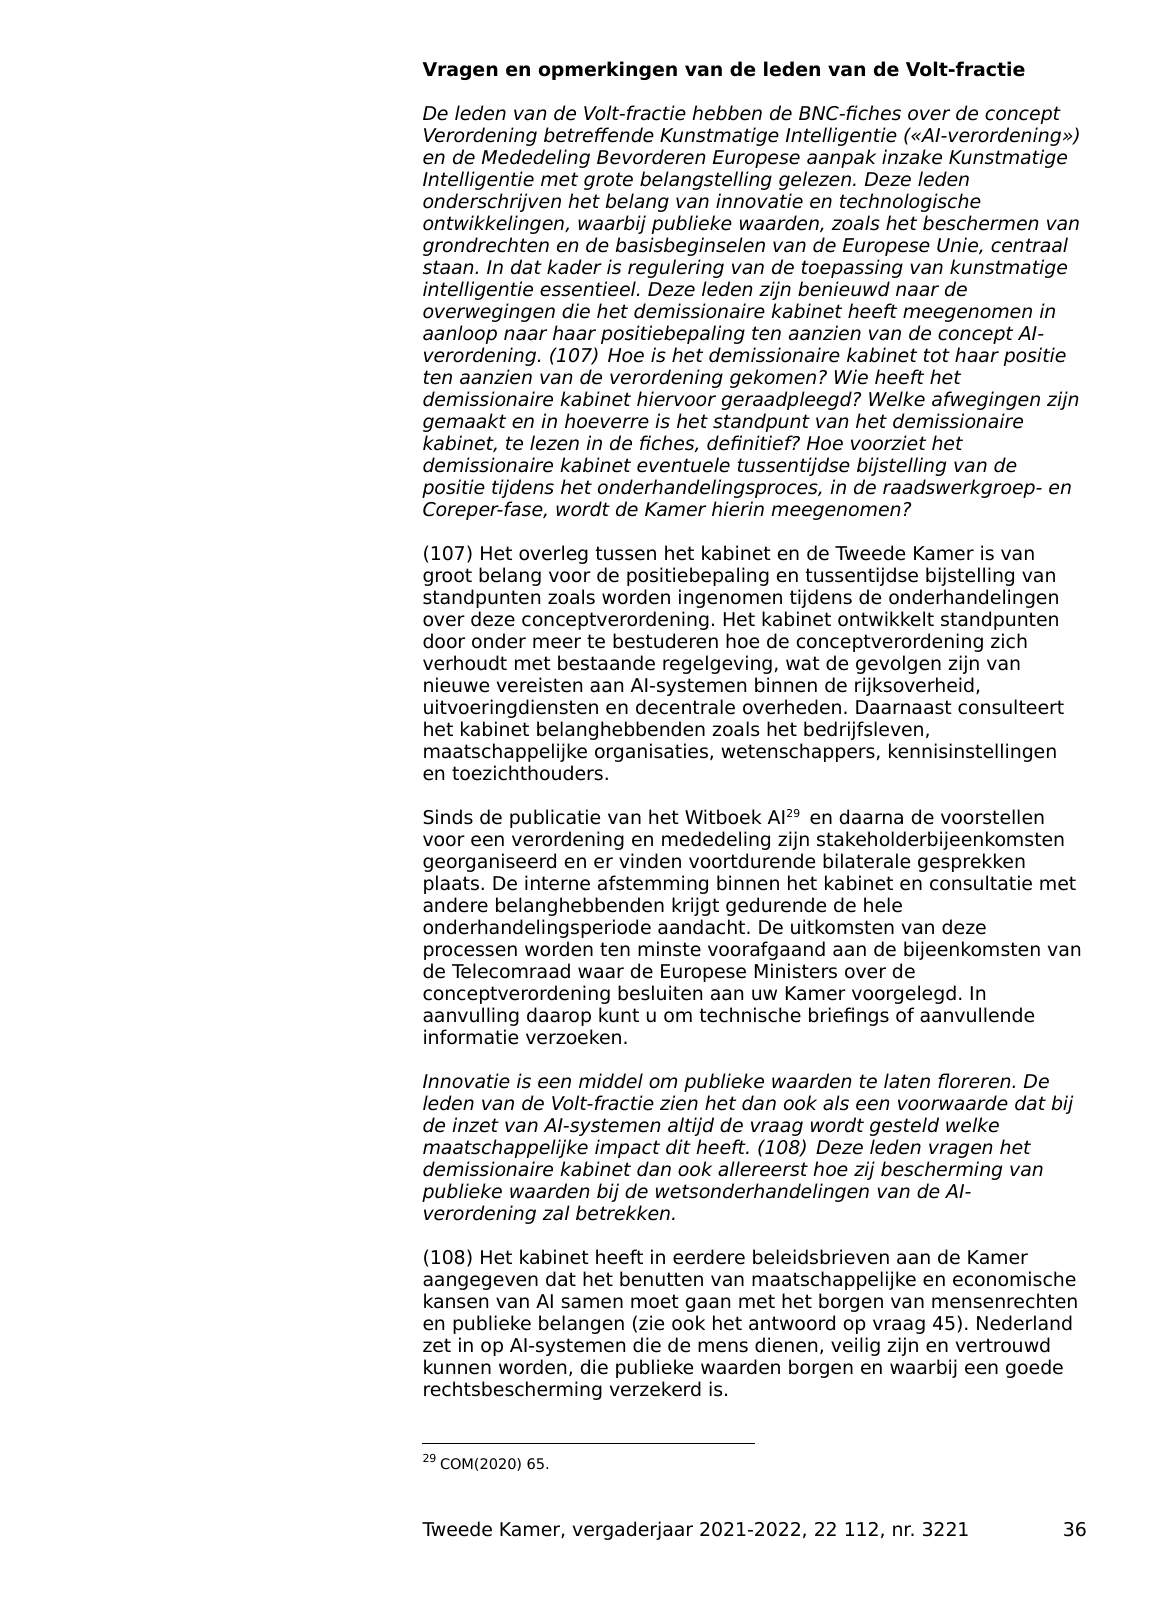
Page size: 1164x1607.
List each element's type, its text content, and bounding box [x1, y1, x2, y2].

text COM(2020) 65. [422, 1452, 1087, 1474]
subtitle Vragen en opmerkingen van de leden van de Volt-fractie [422, 59, 1087, 81]
text De leden van de Volt-fractie hebben de BNC-fiches over de concept Verordening betreffende Kunstmatige Intelligentie («AI-verordening») en de Mededeling Bevorderen Europese aanpak inzake Kunstmatige Intelligentie met grote belangstelling gelezen. Deze leden onderschrijven het belang van innovatie en technologische ontwikkelingen, waarbij publieke waarden, zoals het beschermen van grondrechten en de basisbeginselen van de Europese Unie, centraal staan. In dat kader is regulering van de toepassing van kunstmatige intelligentie essentieel. Deze leden zijn benieuwd naar de overwegingen die het demissionaire kabinet heeft meegenomen in aanloop naar haar positiebepaling ten aanzien van de concept AI-verordening. (107) Hoe is het demissionaire kabinet tot haar positie ten aanzien van de verordening gekomen? Wie heeft het demissionaire kabinet hiervoor geraadpleegd? Welke afwegingen zijn gemaakt en in hoeverre is het standpunt van het demissionaire kabinet, te lezen in de fiches, definitief? Hoe voorziet het demissionaire kabinet eventuele tussentijdse bijstelling van de positie tijdens het onderhandelingsproces, in de raadswerkgroep- en Coreper-fase, wordt de Kamer hierin meegenomen? [422, 103, 1087, 521]
text Sinds de publicatie van het Witboek AI en daarna de voorstellen voor een verordening en mededeling zijn stakeholderbijeenkomsten georganiseerd en er vinden voortdurende bilaterale gesprekken plaats. De interne afstemming binnen het kabinet en consultatie met andere belanghebbenden krijgt gedurende de hele onderhandelingsperiode aandacht. De uitkomsten van deze processen worden ten minste voorafgaand aan de bijeenkomsten van de Telecomraad waar de Europese Ministers over de conceptverordening besluiten aan uw Kamer voorgelegd. In aanvulling daarop kunt u om technische briefings of aanvullende informatie verzoeken. [422, 807, 1087, 1049]
text (107) Het overleg tussen het kabinet en de Tweede Kamer is van groot belang voor de positiebepaling en tussentijdse bijstelling van standpunten zoals worden ingenomen tijdens de onderhandelingen over deze conceptverordening. Het kabinet ontwikkelt standpunten door onder meer te bestuderen hoe de conceptverordening zich verhoudt met bestaande regelgeving, wat de gevolgen zijn van nieuwe vereisten aan AI-systemen binnen de rijksoverheid, uitvoeringdiensten en decentrale overheden. Daarnaast consulteert het kabinet belanghebbenden zoals het bedrijfsleven, maatschappelijke organisaties, wetenschappers, kennisinstellingen en toezichthouders. [422, 543, 1087, 785]
text (108) Het kabinet heeft in eerdere beleidsbrieven aan de Kamer aangegeven dat het benutten van maatschappelijke en economische kansen van AI samen moet gaan met het borgen van mensenrechten en publieke belangen (zie ook het antwoord op vraag 45). Nederland zet in op AI-systemen die de mens dienen, veilig zijn en vertrouwd kunnen worden, die publieke waarden borgen en waarbij een goede rechtsbescherming verzekerd is. [422, 1247, 1087, 1401]
text Innovatie is een middel om publieke waarden te laten floreren. De leden van de Volt-fractie zien het dan ook als een voorwaarde dat bij de inzet van AI-systemen altijd de vraag wordt gesteld welke maatschappelijke impact dit heeft. (108) Deze leden vragen het demissionaire kabinet dan ook allereerst hoe zij bescherming van publieke waarden bij de wetsonderhandelingen van de AI-verordening zal betrekken. [422, 1071, 1087, 1225]
